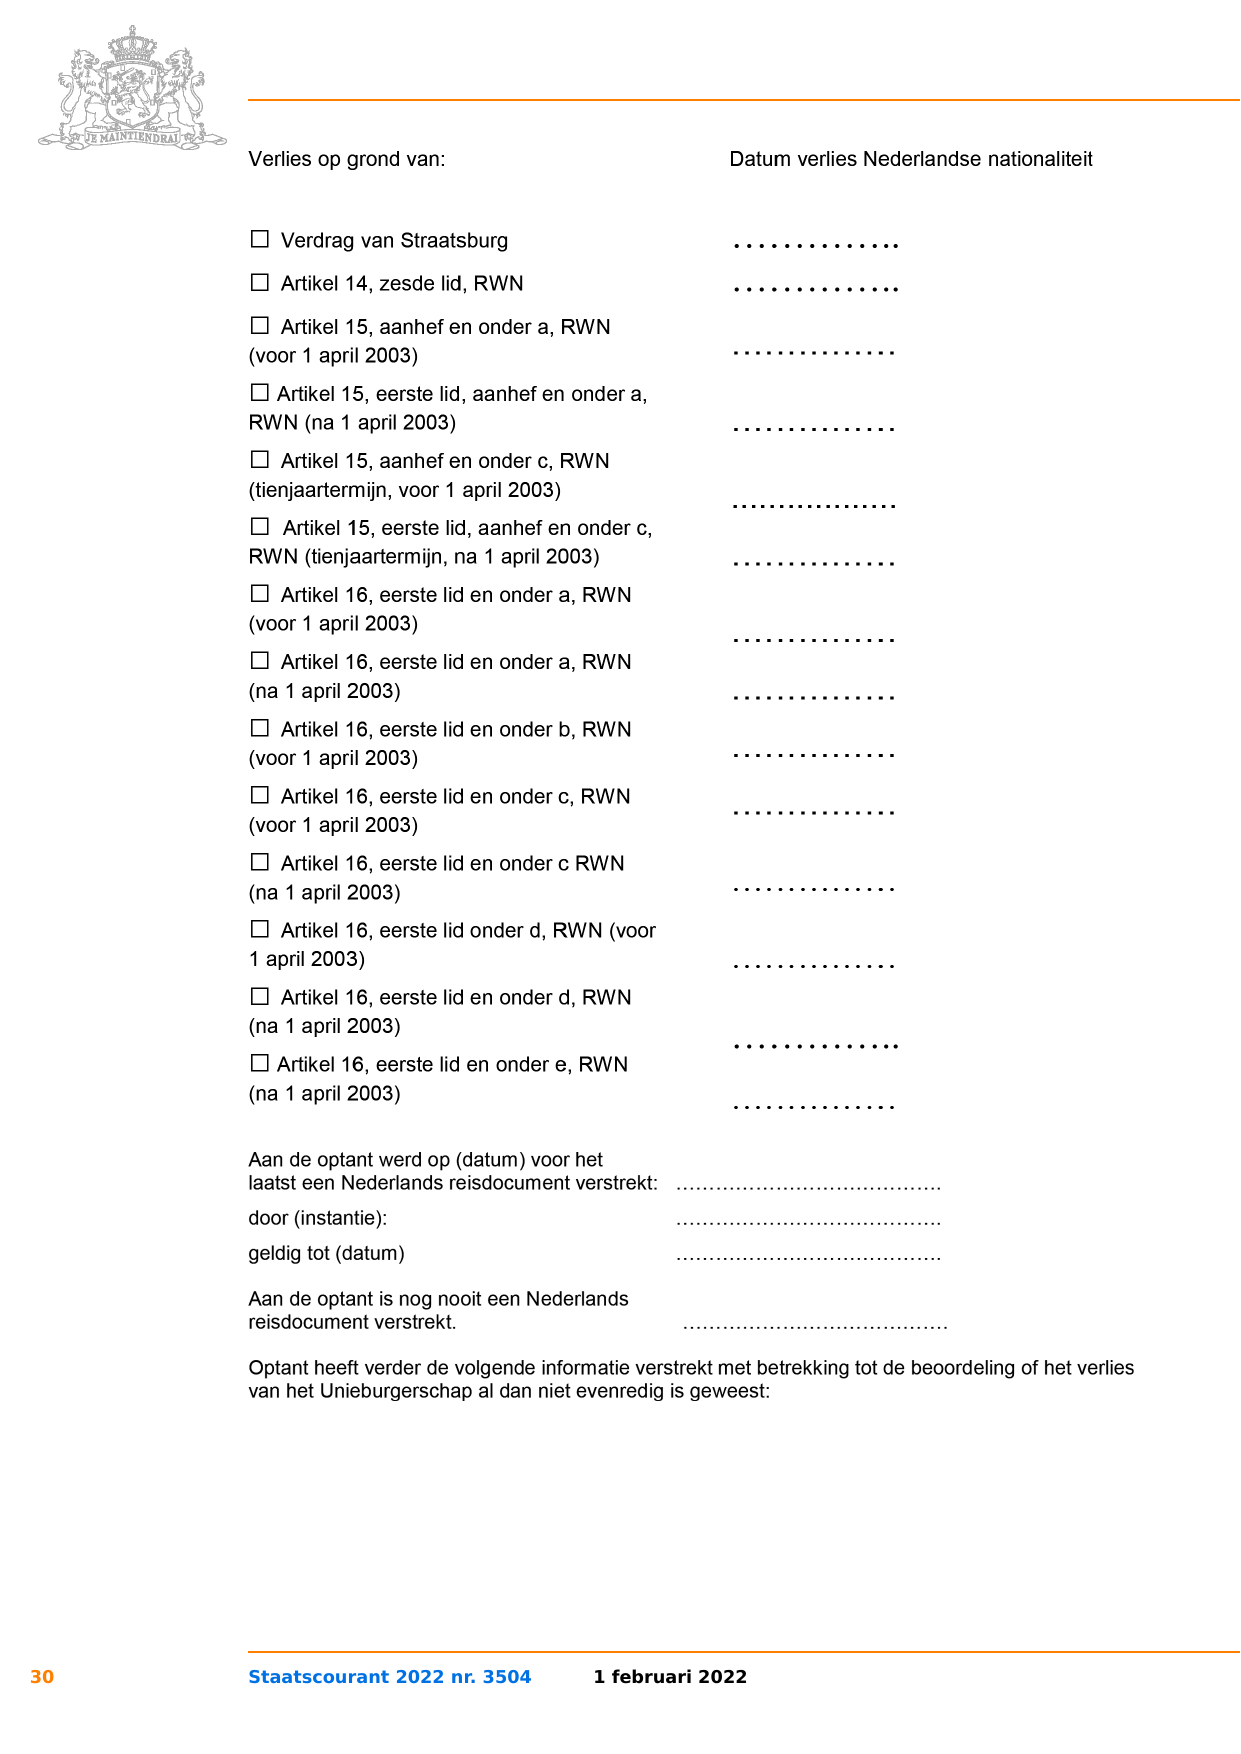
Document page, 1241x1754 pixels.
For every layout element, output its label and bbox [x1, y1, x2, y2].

picture [248, 151, 1093, 1109]
picture [248, 1152, 1134, 1401]
picture [38, 25, 227, 150]
